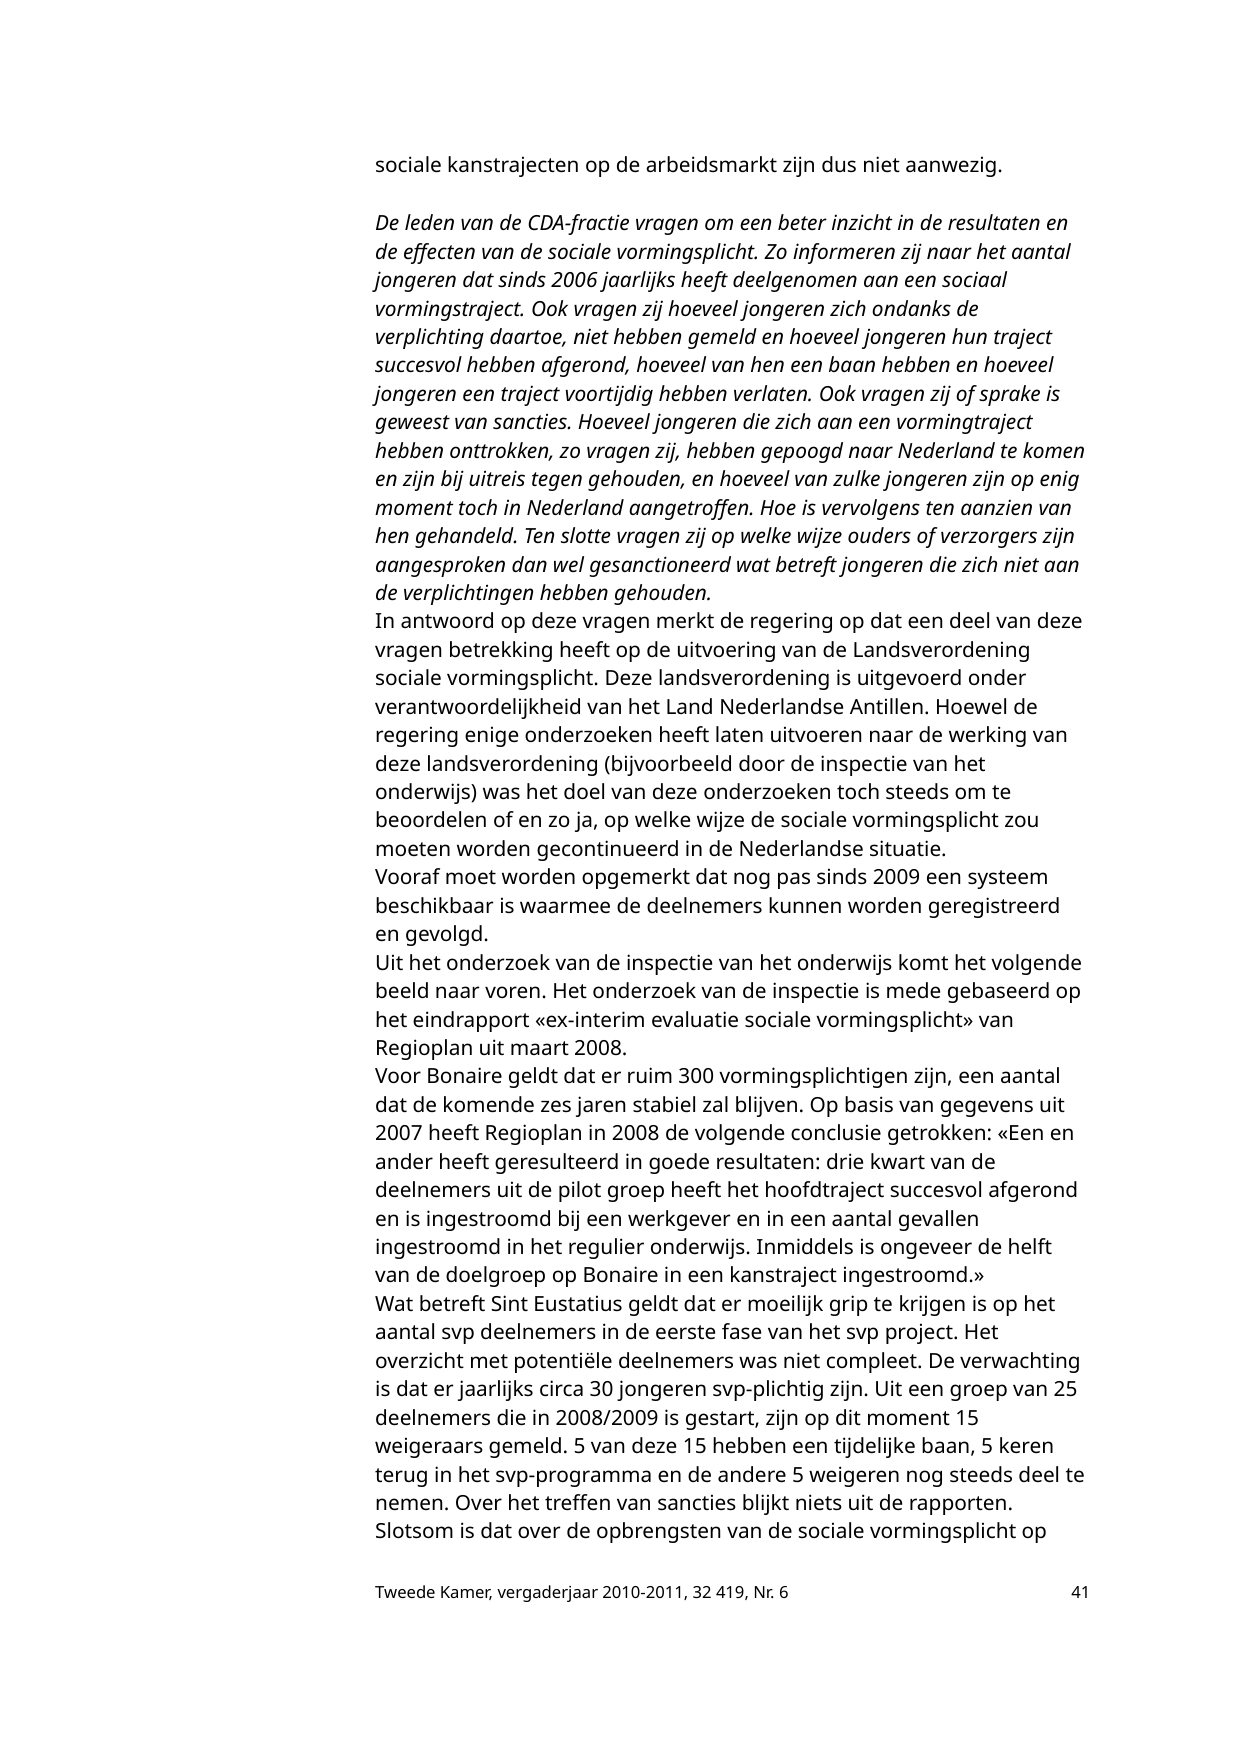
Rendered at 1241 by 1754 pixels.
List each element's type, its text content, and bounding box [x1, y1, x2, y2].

text sociale kanstrajecten op de arbeidsmarkt zijn dus niet aanwezig. [375, 150, 1090, 178]
text Uit het onderzoek van de inspectie van het onderwijs komt het volgende beeld naar voren. Het onderzoek van de inspectie is mede gebaseerd op het eindrapport «ex-interim evaluatie sociale vormingsplicht» van Regioplan uit maart 2008. [375, 948, 1090, 1062]
text Vooraf moet worden opgemerkt dat nog pas sinds 2009 een systeem beschikbaar is waarmee de deelnemers kunnen worden geregistreerd en gevolgd. [375, 862, 1090, 948]
text In antwoord op deze vragen merkt de regering op dat een deel van deze vragen betrekking heeft op de uitvoering van de Landsverordening sociale vormingsplicht. Deze landsverordening is uitgevoerd onder verantwoordelijkheid van het Land Nederlandse Antillen. Hoewel de regering enige onderzoeken heeft laten uitvoeren naar de werking van deze landsverordening (bijvoorbeeld door de inspectie van het onderwijs) was het doel van deze onderzoeken toch steeds om te beoordelen of en zo ja, op welke wijze de sociale vormingsplicht zou moeten worden gecontinueerd in de Nederlandse situatie. [375, 607, 1090, 862]
text Wat betreft Sint Eustatius geldt dat er moeilijk grip te krijgen is op het aantal svp deelnemers in de eerste fase van het svp project. Het overzicht met potentiële deelnemers was niet compleet. De verwachting is dat er jaarlijks circa 30 jongeren svp-plichtig zijn. Uit een groep van 25 deelnemers die in 2008/2009 is gestart, zijn op dit moment 15 weigeraars gemeld. 5 van deze 15 hebben een tijdelijke baan, 5 keren terug in het svp-programma en de andere 5 weigeren nog steeds deel te nemen. Over het treffen van sancties blijkt niets uit de rapporten. Slotsom is dat over de opbrengsten van de sociale vormingsplicht op [375, 1289, 1090, 1545]
text De leden van de CDA-fractie vragen om een beter inzicht in de resultaten en de effecten van de sociale vormingsplicht. Zo informeren zij naar het aantal jongeren dat sinds 2006 jaarlijks heeft deelgenomen aan een sociaal vormingstraject. Ook vragen zij hoeveel jongeren zich ondanks de verplichting daartoe, niet hebben gemeld en hoeveel jongeren hun traject succesvol hebben afgerond, hoeveel van hen een baan hebben en hoeveel jongeren een traject voortijdig hebben verlaten. Ook vragen zij of sprake is geweest van sancties. Hoeveel jongeren die zich aan een vormingtraject hebben onttrokken, zo vragen zij, hebben gepoogd naar Nederland te komen en zijn bij uitreis tegen gehouden, en hoeveel van zulke jongeren zijn op enig moment toch in Nederland aangetroffen. Hoe is vervolgens ten aanzien van hen gehandeld. Ten slotte vragen zij op welke wijze ouders of verzorgers zijn aangesproken dan wel gesanctioneerd wat betreft jongeren die zich niet aan de verplichtingen hebben gehouden. [375, 208, 1090, 607]
text Voor Bonaire geldt dat er ruim 300 vormingsplichtigen zijn, een aantal dat de komende zes jaren stabiel zal blijven. Op basis van gegevens uit 2007 heeft Regioplan in 2008 de volgende conclusie getrokken: «Een en ander heeft geresulteerd in goede resultaten: drie kwart van de deelnemers uit de pilot groep heeft het hoofdtraject succesvol afgerond en is ingestroomd bij een werkgever en in een aantal gevallen ingestroomd in het regulier onderwijs. Inmiddels is ongeveer de helft van de doelgroep op Bonaire in een kanstraject ingestroomd.» [375, 1062, 1090, 1289]
